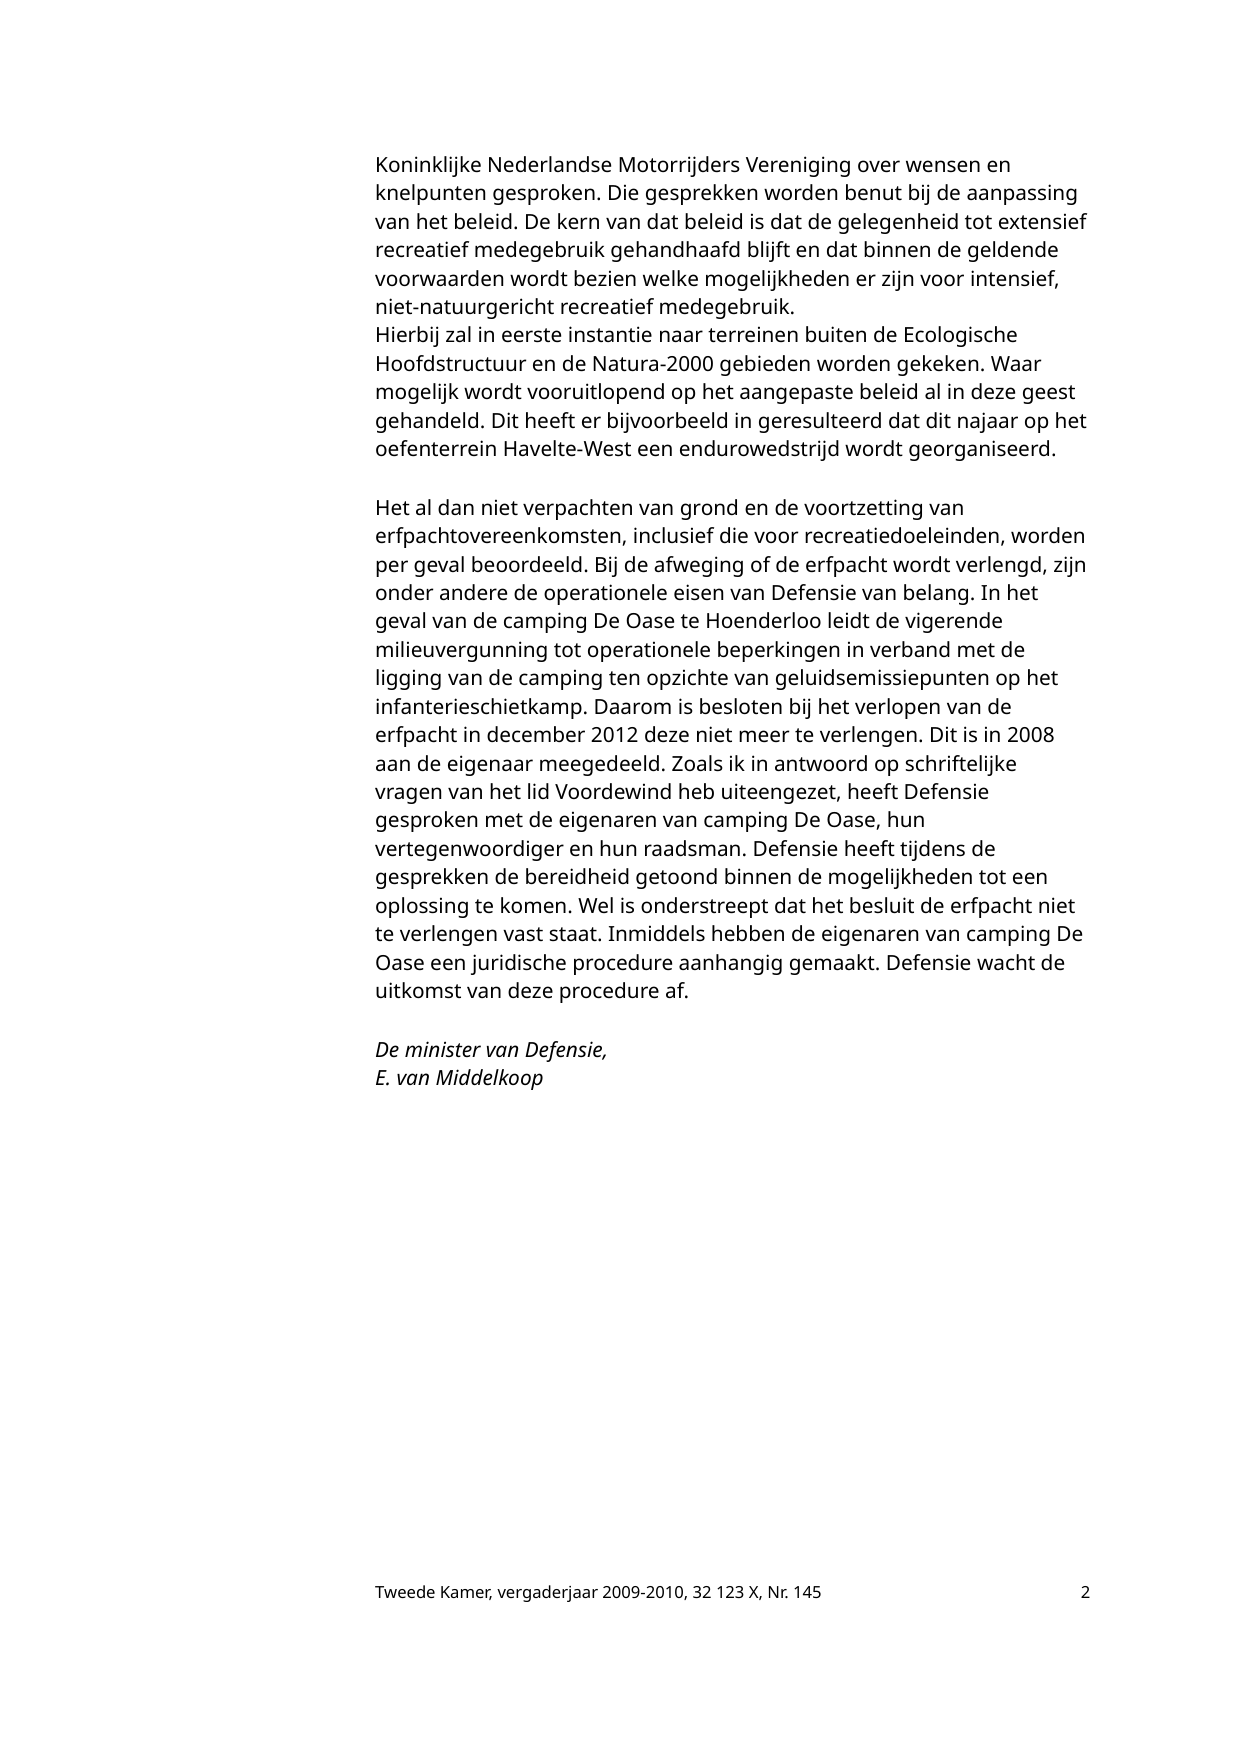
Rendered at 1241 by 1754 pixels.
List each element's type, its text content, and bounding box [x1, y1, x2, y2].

text Hierbij zal in eerste instantie naar terreinen buiten de Ecologische Hoofdstructuur en de Natura-2000 gebieden worden gekeken. Waar mogelijk wordt vooruitlopend op het aangepaste beleid al in deze geest gehandeld. Dit heeft er bijvoorbeeld in geresulteerd dat dit najaar op het oefenterrein Havelte-West een endurowedstrijd wordt georganiseerd. [375, 321, 1090, 463]
text Het al dan niet verpachten van grond en de voortzetting van erfpachtovereenkomsten, inclusief die voor recreatiedoeleinden, worden per geval beoordeeld. Bij de afweging of de erfpacht wordt verlengd, zijn onder andere de operationele eisen van Defensie van belang. In het geval van de camping De Oase te Hoenderloo leidt de vigerende milieuvergunning tot operationele beperkingen in verband met de ligging van de camping ten opzichte van geluidsemissiepunten op het infanterieschietkamp. Daarom is besloten bij het verlopen van de erfpacht in december 2012 deze niet meer te verlengen. Dit is in 2008 aan de eigenaar meegedeeld. Zoals ik in antwoord op schriftelijke vragen van het lid Voordewind heb uiteengezet, heeft Defensie gesproken met de eigenaren van camping De Oase, hun vertegenwoordiger en hun raadsman. Defensie heeft tijdens de gesprekken de bereidheid getoond binnen de mogelijkheden tot een oplossing te komen. Wel is onderstreept dat het besluit de erfpacht niet te verlengen vast staat. Inmiddels hebben de eigenaren van camping De Oase een juridische procedure aanhangig gemaakt. Defensie wacht de uitkomst van deze procedure af. [375, 493, 1090, 1005]
text De minister van Defensie, [375, 1035, 1090, 1063]
text Koninklijke Nederlandse Motorrijders Vereniging over wensen en knelpunten gesproken. Die gesprekken worden benut bij de aanpassing van het beleid. De kern van dat beleid is dat de gelegenheid tot extensief recreatief medegebruik gehandhaafd blijft en dat binnen de geldende voorwaarden wordt bezien welke mogelijkheden er zijn voor intensief, niet-natuurgericht recreatief medegebruik. [375, 150, 1090, 321]
text E. van Middelkoop [375, 1063, 1090, 1092]
